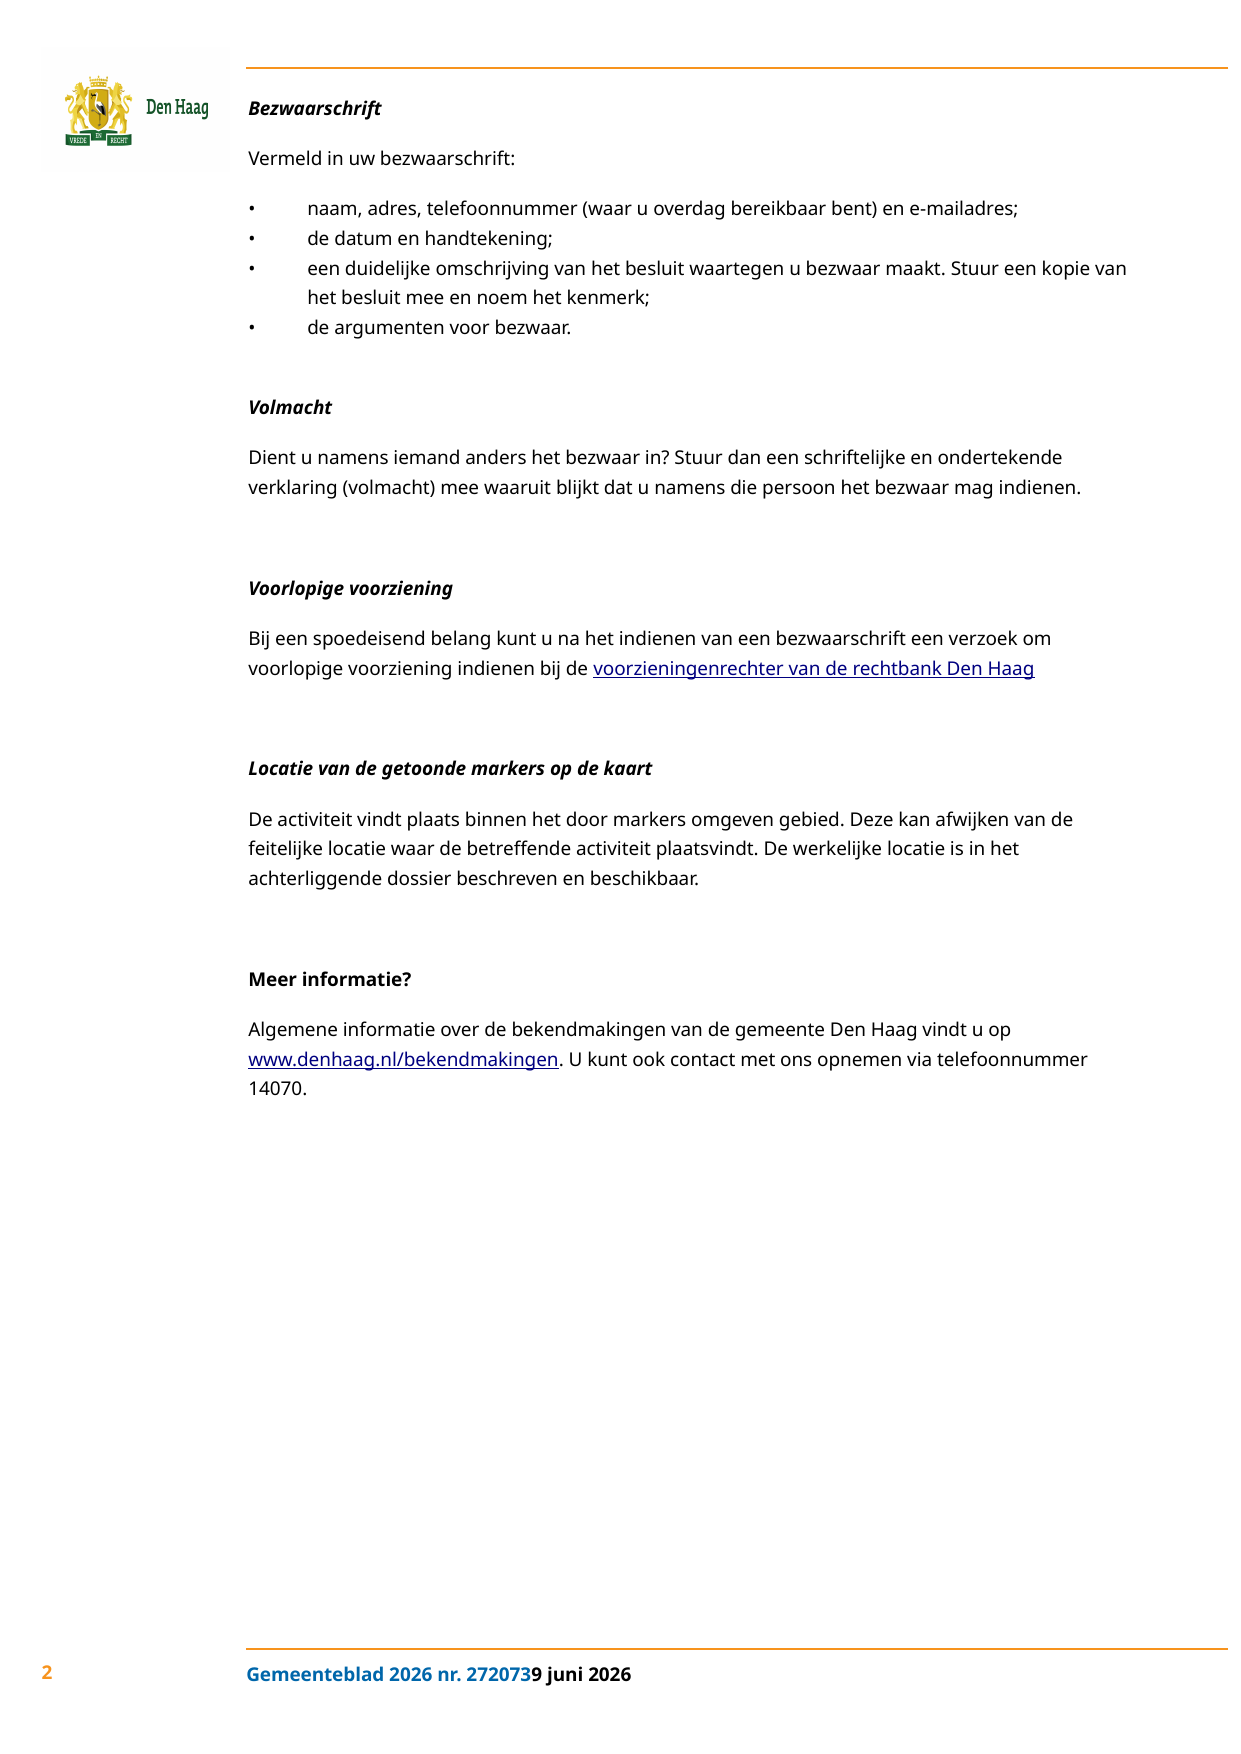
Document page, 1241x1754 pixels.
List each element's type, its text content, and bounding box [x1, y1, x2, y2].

text Dient u namens iemand anders het bezwaar in? Stuur dan een schriftelijke en ondertekende verklaring (volmacht) mee waaruit blijkt dat u namens die persoon het bezwaar mag indienen. [248, 444, 1152, 500]
text Volmacht [248, 394, 1152, 420]
list naam, adres, telefoonnummer (waar u overdag bereikbaar bent) en e-mailadres; [248, 196, 1152, 221]
text Vermeld in uw bezwaarschrift: [248, 145, 1152, 171]
text De activiteit vindt plaats binnen het door markers omgeven gebied. Deze kan afwijken van de feitelijke locatie waar de betreffende activiteit plaatsvindt. De werkelijke locatie is in het achterliggende dossier beschreven en beschikbaar. [248, 806, 1152, 891]
text Bij een spoedeisend belang kunt u na het indienen van een bezwaarschrift een verzoek om voorlopige voorziening indienen bij de voorzieningenrechter van de rechtbank Den Haag [248, 625, 1152, 681]
text Meer informatie? [248, 966, 1152, 992]
text Locatie van de getoonde markers op de kaart [248, 756, 1152, 781]
picture [41, 47, 231, 172]
list de datum en handtekening; [248, 225, 1152, 251]
text Bezwaarschrift [248, 95, 1152, 121]
text Algemene informatie over de bekendmakingen van de gemeente Den Haag vindt u op www.denhaag.nl/bekendmakingen. U kunt ook contact met ons opnemen via telefoonnummer 14070. [248, 1016, 1152, 1101]
list de argumenten voor bezwaar. [248, 314, 1152, 340]
text Voorlopige voorziening [248, 575, 1152, 601]
list een duidelijke omschrijving van het besluit waartegen u bezwaar maakt. Stuur een kopie van het besluit mee en noem het kenmerk; [248, 255, 1152, 310]
